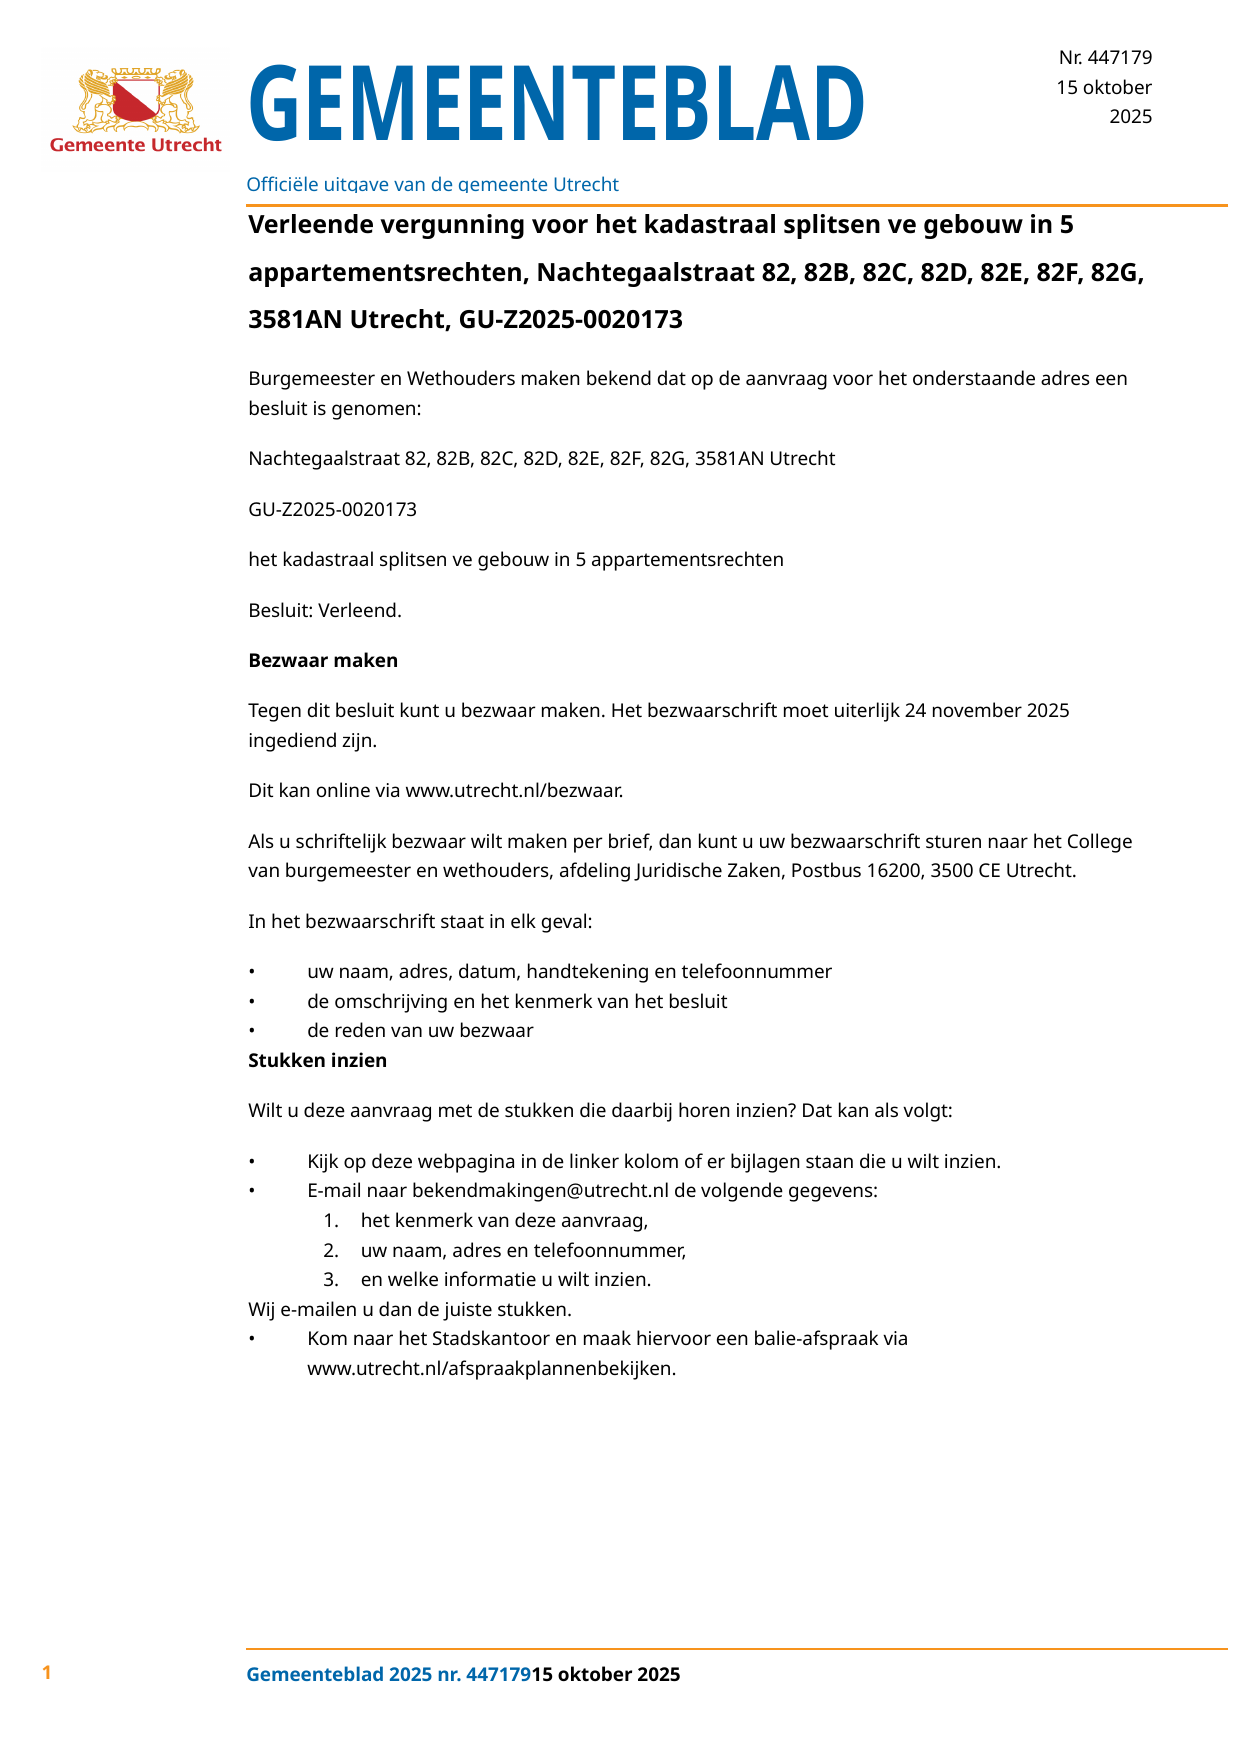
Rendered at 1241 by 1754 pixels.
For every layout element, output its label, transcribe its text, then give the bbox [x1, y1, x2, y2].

list het kenmerk van deze aanvraag, [323, 1207, 1152, 1233]
list de reden van uw bezwaar [248, 1018, 1152, 1043]
text GU-Z2025-0020173 [248, 496, 1152, 522]
text Als u schriftelijk bezwaar wilt maken per brief, dan kunt u uw bezwaarschrift sturen naar het College van burgemeester en wethouders, afdeling Juridische Zaken, Postbus 16200, 3500 CE Utrecht. [248, 828, 1152, 883]
text Wij e-mailen u dan de juiste stukken. [248, 1296, 1152, 1322]
text Wilt u deze aanvraag met de stukken die daarbij horen inzien? Dat kan als volgt: [248, 1098, 1152, 1123]
text Burgemeester en Wethouders maken bekend dat op de aanvraag voor het onderstaande adres een besluit is genomen: [248, 366, 1152, 421]
text Nachtegaalstraat 82, 82B, 82C, 82D, 82E, 82F, 82G, 3581AN Utrecht [248, 446, 1152, 471]
list en welke informatie u wilt inzien. [323, 1266, 1152, 1292]
list Kijk op deze webpagina in de linker kolom of er bijlagen staan die u wilt inzien. [248, 1148, 1152, 1174]
text Stukken inzien [248, 1047, 1152, 1073]
picture [41, 47, 231, 172]
list E-mail naar bekendmakingen@utrecht.nl de volgende gegevens: [248, 1178, 1152, 1203]
list Kom naar het Stadskantoor en maak hiervoor een balie-afspraak via www.utrecht.nl/afspraakplannenbekijken. [248, 1326, 1152, 1381]
text het kadastraal splitsen ve gebouw in 5 appartementsrechten [248, 546, 1152, 572]
text In het bezwaarschrift staat in elk geval: [248, 908, 1152, 934]
text Bezwaar maken [248, 647, 1152, 673]
text Besluit: Verleend. [248, 597, 1152, 622]
text Dit kan online via www.utrecht.nl/bezwaar. [248, 778, 1152, 803]
list uw naam, adres en telefoonnummer, [323, 1237, 1152, 1262]
text Tegen dit besluit kunt u bezwaar maken. Het bezwaarschrift moet uiterlijk 24 november 2025 ingediend zijn. [248, 698, 1152, 753]
list uw naam, adres, datum, handtekening en telefoonnummer [248, 958, 1152, 984]
text Verleende vergunning voor het kadastraal splitsen ve gebouw in 5 appartementsrechten, Nachtegaalstraat 82, 82B, 82C, 82D, 82E, 82F, 82G, 3581AN Utrecht, GU-Z2025-0020173 [248, 207, 1152, 336]
list de omschrijving en het kenmerk van het besluit [248, 988, 1152, 1014]
